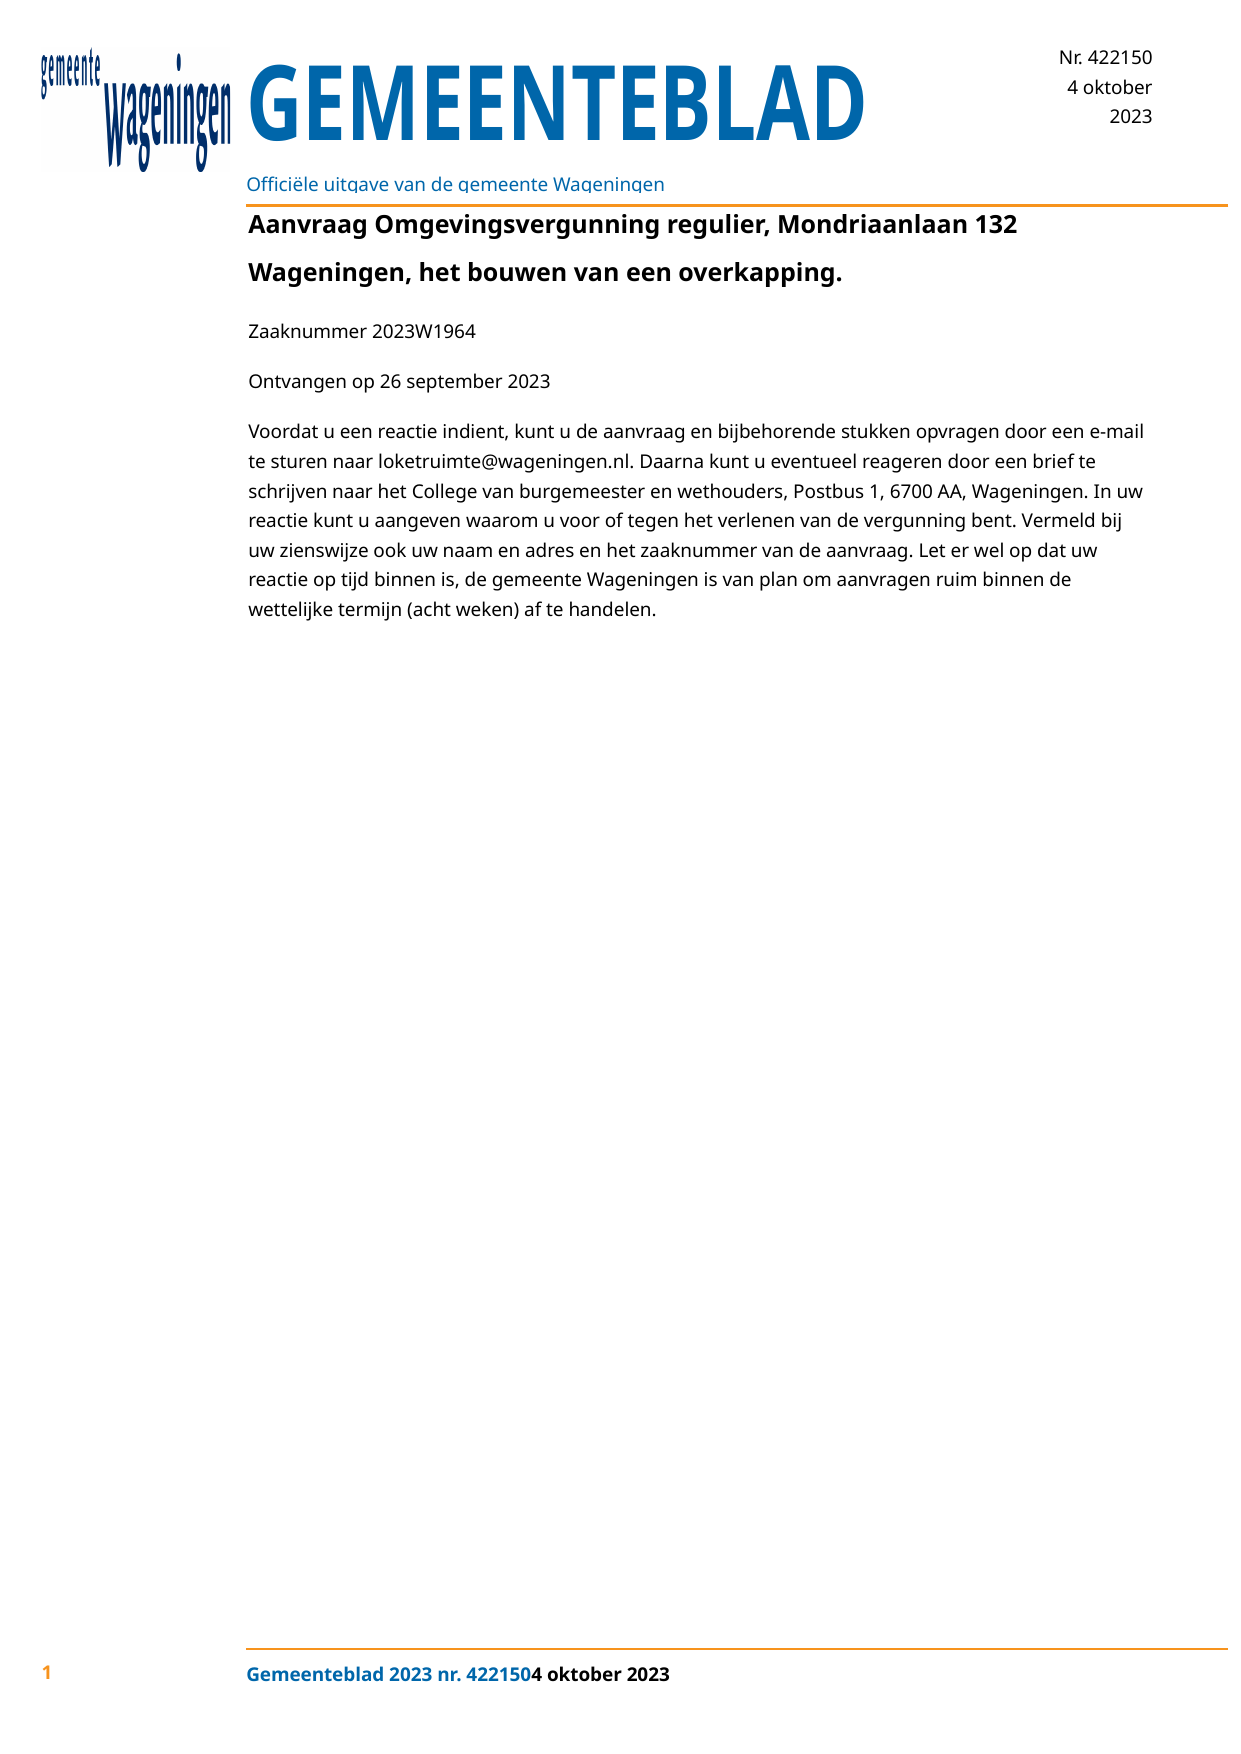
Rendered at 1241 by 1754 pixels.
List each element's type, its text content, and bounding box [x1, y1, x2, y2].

picture [41, 47, 231, 172]
text Zaaknummer 2023W1964 [248, 318, 1152, 344]
text Aanvraag Omgevingsvergunning regulier, Mondriaanlaan 132 Wageningen, het bouwen van een overkapping. [248, 207, 1152, 288]
text Voordat u een reactie indient, kunt u de aanvraag en bijbehorende stukken opvragen door een e-mail te sturen naar loketruimte@wageningen.nl. Daarna kunt u eventueel reageren door een brief te schrijven naar het College van burgemeester en wethouders, Postbus 1, 6700 AA, Wageningen. In uw reactie kunt u aangeven waarom u voor of tegen het verlenen van de vergunning bent. Vermeld bij uw zienswijze ook uw naam en adres en het zaaknummer van de aanvraag. Let er wel op dat uw reactie op tijd binnen is, de gemeente Wageningen is van plan om aanvragen ruim binnen de wettelijke termijn (acht weken) af te handelen. [248, 419, 1152, 622]
text Ontvangen op 26 september 2023 [248, 368, 1152, 394]
